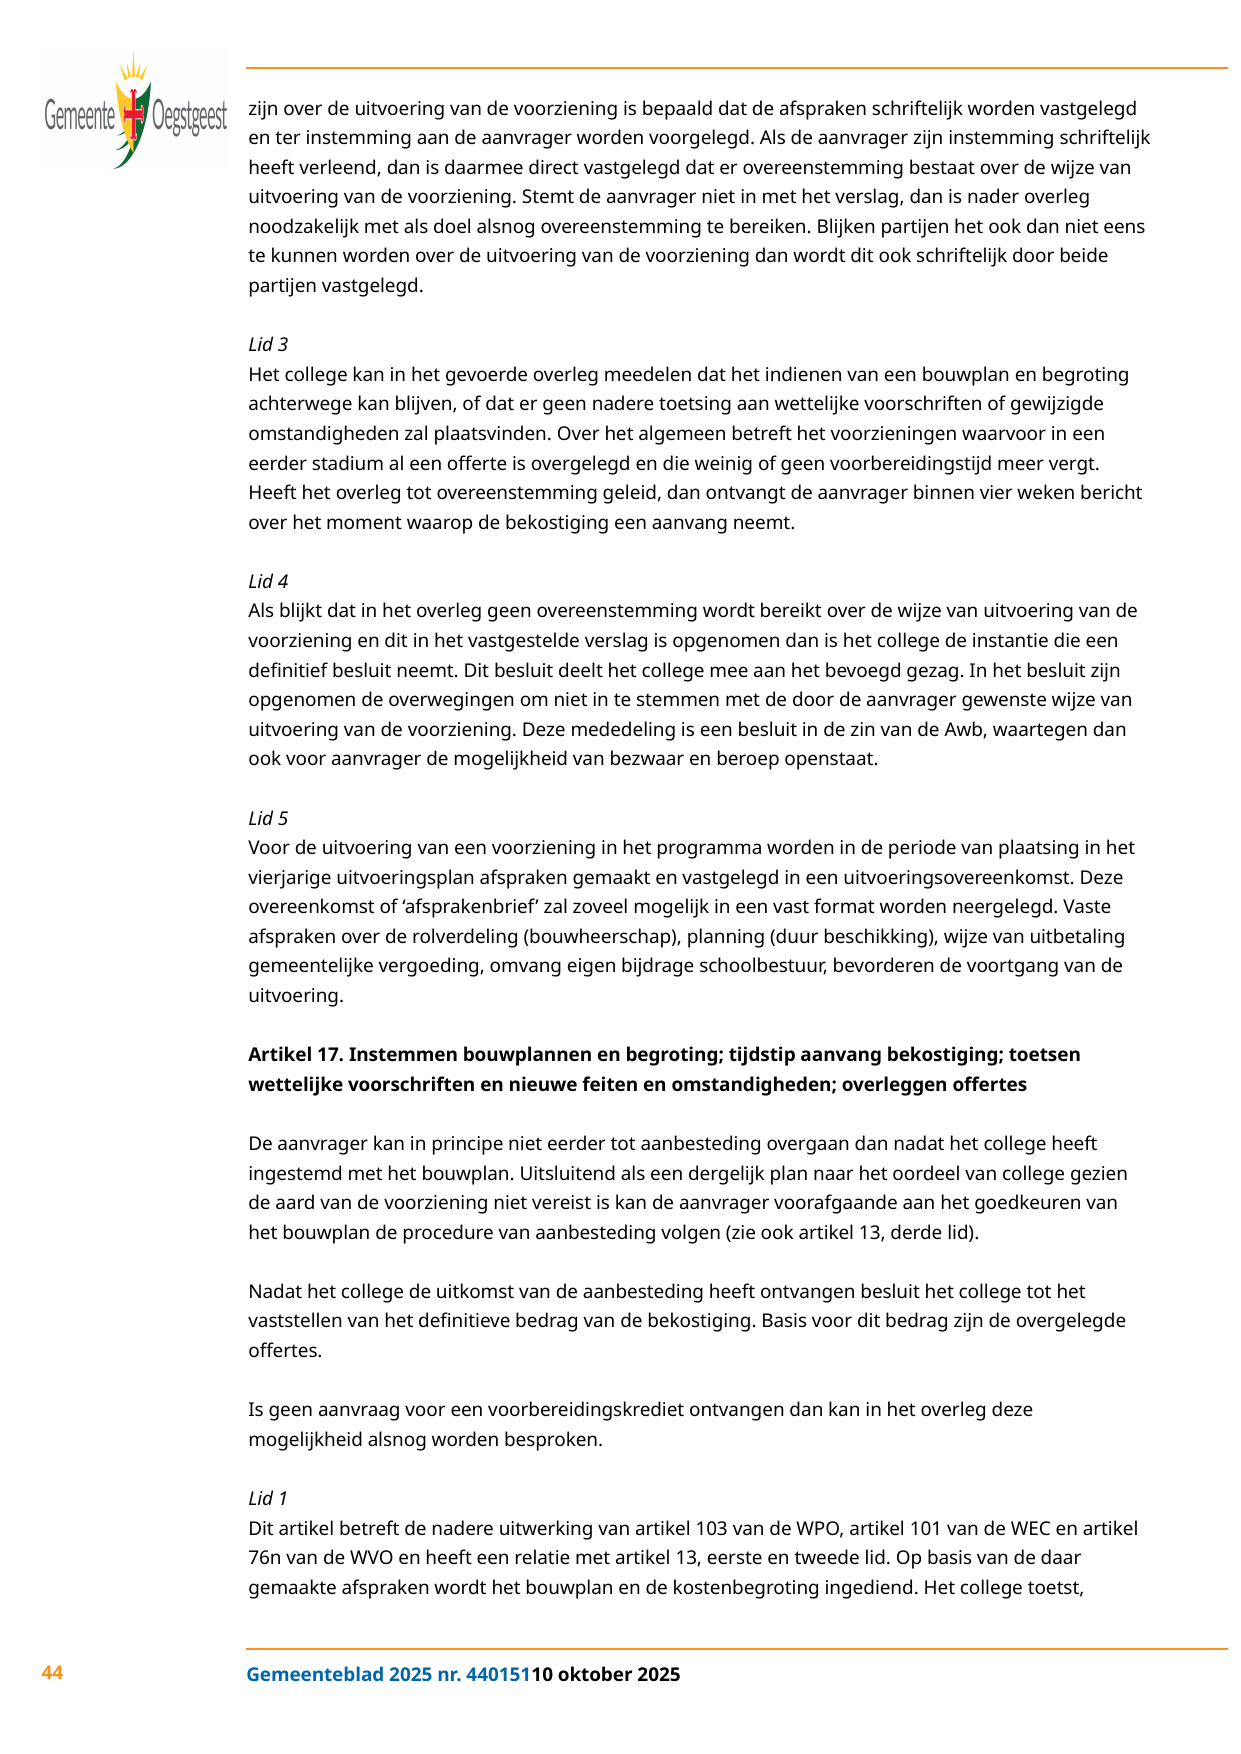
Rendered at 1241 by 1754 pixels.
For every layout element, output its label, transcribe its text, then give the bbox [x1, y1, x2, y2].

text Nadat het college de uitkomst van de aanbesteding heeft ontvangen besluit het college tot het vaststellen van het definitieve bedrag van de bekostiging. Basis voor dit bedrag zijn de overgelegde offertes. [248, 1278, 1152, 1363]
text Lid 1 [248, 1485, 1152, 1511]
picture [41, 47, 231, 172]
text zijn over de uitvoering van de voorziening is bepaald dat de afspraken schriftelijk worden vastgelegd en ter instemming aan de aanvrager worden voorgelegd. Als de aanvrager zijn instemming schriftelijk heeft verleend, dan is daarmee direct vastgelegd dat er overeenstemming bestaat over de wijze van uitvoering van de voorziening. Stemt de aanvrager niet in met het verslag, dan is nader overleg noodzakelijk met als doel alsnog overeenstemming te bereiken. Blijken partijen het ook dan niet eens te kunnen worden over de uitvoering van de voorziening dan wordt dit ook schriftelijk door beide partijen vastgelegd. [248, 95, 1152, 298]
text Dit artikel betreft de nadere uitwerking van artikel 103 van de WPO, artikel 101 van de WEC en artikel 76n van de WVO en heeft een relatie met artikel 13, eerste en tweede lid. Op basis van de daar gemaakte afspraken wordt het bouwplan en de kostenbegroting ingediend. Het college toetst, [248, 1515, 1152, 1600]
text Artikel 17. Instemmen bouwplannen en begroting; tijdstip aanvang bekostiging; toetsen wettelijke voorschriften en nieuwe feiten en omstandigheden; overleggen offertes [248, 1041, 1152, 1097]
text Als blijkt dat in het overleg geen overeenstemming wordt bereikt over de wijze van uitvoering van de voorziening en dit in het vastgestelde verslag is opgenomen dan is het college de instantie die een definitief besluit neemt. Dit besluit deelt het college mee aan het bevoegd gezag. In het besluit zijn opgenomen de overwegingen om niet in te stemmen met de door de aanvrager gewenste wijze van uitvoering van de voorziening. Deze mededeling is een besluit in de zin van de Awb, waartegen dan ook voor aanvrager de mogelijkheid van bezwaar en beroep openstaat. [248, 598, 1152, 771]
text Het college kan in het gevoerde overleg meedelen dat het indienen van een bouwplan en begroting achterwege kan blijven, of dat er geen nadere toetsing aan wettelijke voorschriften of gewijzigde omstandigheden zal plaatsvinden. Over het algemeen betreft het voorzieningen waarvoor in een eerder stadium al een offerte is overgelegd en die weinig of geen voorbereidingstijd meer vergt. Heeft het overleg tot overeenstemming geleid, dan ontvangt de aanvrager binnen vier weken bericht over het moment waarop de bekostiging een aanvang neemt. [248, 361, 1152, 535]
text Voor de uitvoering van een voorziening in het programma worden in de periode van plaatsing in het vierjarige uitvoeringsplan afspraken gemaakt en vastgelegd in een uitvoeringsovereenkomst. Deze overeenkomst of ‘afsprakenbrief’ zal zoveel mogelijk in een vast format worden neergelegd. Vaste afspraken over de rolverdeling (bouwheerschap), planning (duur beschikking), wijze van uitbetaling gemeentelijke vergoeding, omvang eigen bijdrage schoolbestuur, bevorderen de voortgang van de uitvoering. [248, 834, 1152, 1008]
text Lid 3 [248, 331, 1152, 357]
text Is geen aanvraag voor een voorbereidingskrediet ontvangen dan kan in het overleg deze mogelijkheid alsnog worden besproken. [248, 1396, 1152, 1452]
text Lid 4 [248, 568, 1152, 594]
text Lid 5 [248, 805, 1152, 831]
text De aanvrager kan in principe niet eerder tot aanbesteding overgaan dan nadat het college heeft ingestemd met het bouwplan. Uitsluitend als een dergelijk plan naar het oordeel van college gezien de aard van de voorziening niet vereist is kan de aanvrager voorafgaande aan het goedkeuren van het bouwplan de procedure van aanbesteding volgen (zie ook artikel 13, derde lid). [248, 1130, 1152, 1245]
